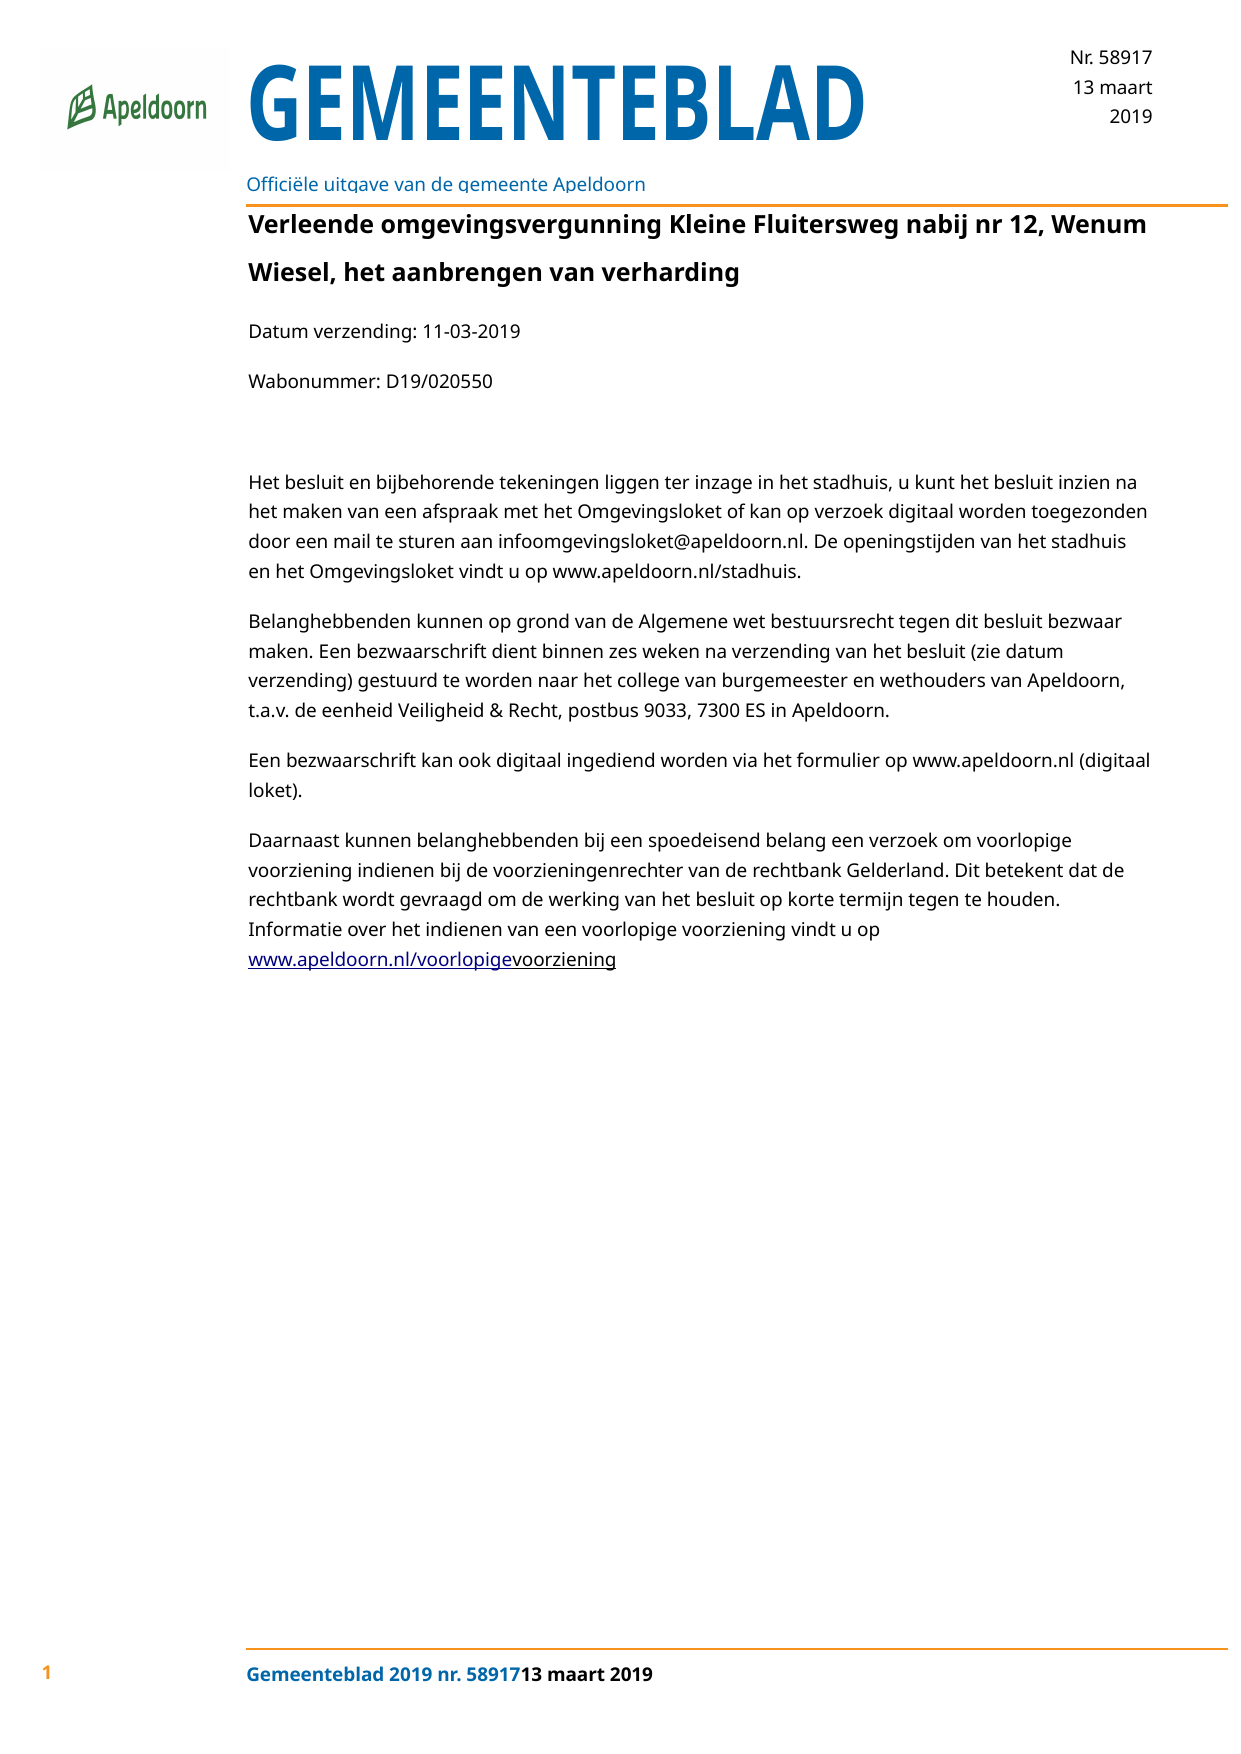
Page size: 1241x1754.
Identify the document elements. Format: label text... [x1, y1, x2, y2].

picture [41, 47, 231, 172]
text Verleende omgevingsvergunning Kleine Fluitersweg nabij nr 12, Wenum Wiesel, het aanbrengen van verharding [248, 207, 1152, 288]
text Het besluit en bijbehorende tekeningen liggen ter inzage in het stadhuis, u kunt het besluit inzien na het maken van een afspraak met het Omgevingsloket of kan op verzoek digitaal worden toegezonden door een mail te sturen aan infoomgevingsloket@apeldoorn.nl. De openingstijden van het stadhuis en het Omgevingsloket vindt u op www.apeldoorn.nl/stadhuis. [248, 469, 1152, 584]
text Een bezwaarschrift kan ook digitaal ingediend worden via het formulier op www.apeldoorn.nl (digitaal loket). [248, 747, 1152, 803]
text Daarnaast kunnen belanghebbenden bij een spoedeisend belang een verzoek om voorlopige voorziening indienen bij de voorzieningenrechter van de rechtbank Gelderland. Dit betekent dat de rechtbank wordt gevraagd om de werking van het besluit op korte termijn tegen te houden. Informatie over het indienen van een voorlopige voorziening vindt u op www.apeldoorn.nl/voorlopigevoorziening [248, 827, 1152, 972]
text Datum verzending: 11-03-2019 [248, 318, 1152, 344]
text Wabonummer: D19/020550 [248, 368, 1152, 394]
text Belanghebbenden kunnen op grond van de Algemene wet bestuursrecht tegen dit besluit bezwaar maken. Een bezwaarschrift dient binnen zes weken na verzending van het besluit (zie datum verzending) gestuurd te worden naar het college van burgemeester en wethouders van Apeldoorn, t.a.v. de eenheid Veiligheid & Recht, postbus 9033, 7300 ES in Apeldoorn. [248, 608, 1152, 723]
